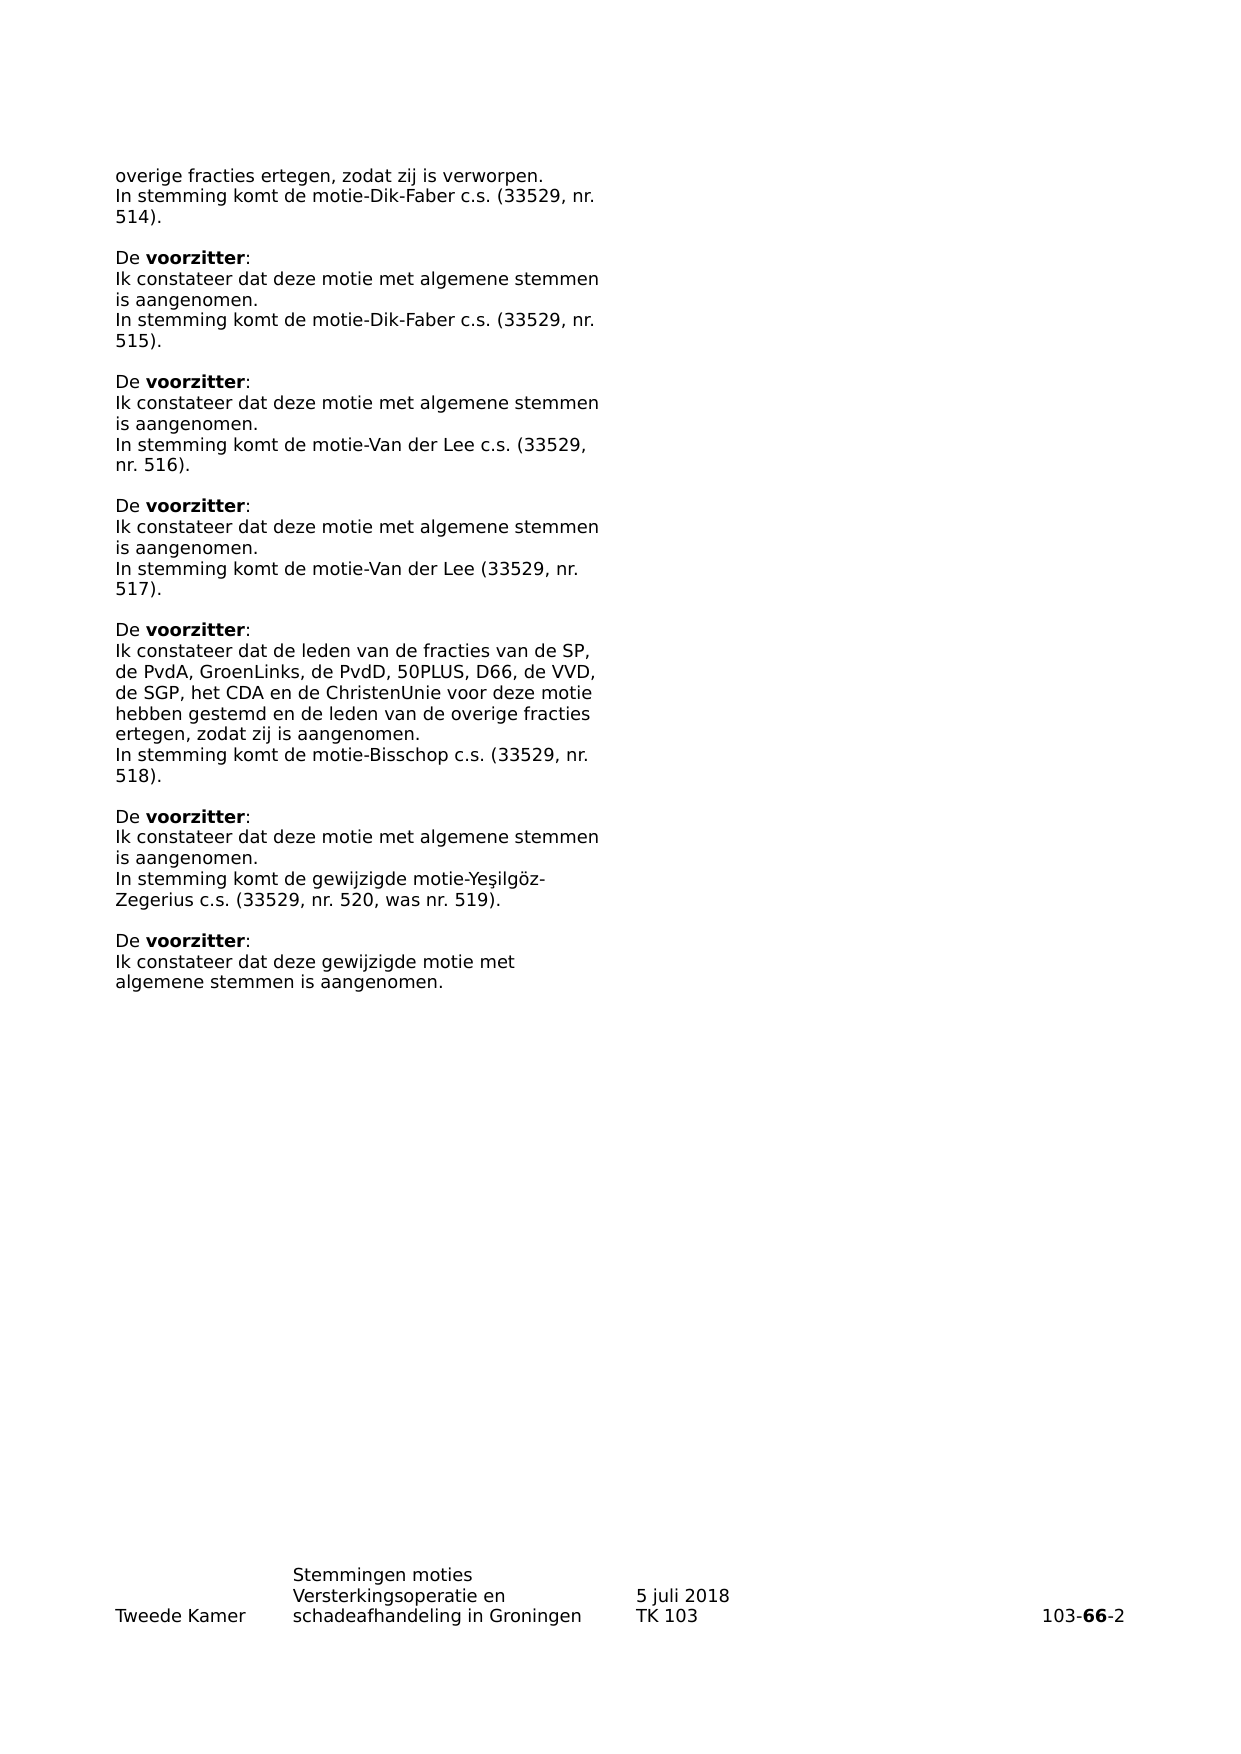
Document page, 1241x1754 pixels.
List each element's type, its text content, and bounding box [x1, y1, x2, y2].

text De voorzitter: [115, 248, 605, 268]
text Ik constateer dat deze gewijzigde motie met algemene stemmen is aangenomen. [115, 951, 605, 993]
text Ik constateer dat deze motie met algemene stemmen is aangenomen. [115, 393, 605, 434]
text In stemming komt de motie-Dik-Faber c.s. (33529, nr. 514). [115, 186, 605, 228]
text De voorzitter: [115, 620, 605, 641]
text De voorzitter: [115, 372, 605, 393]
text Ik constateer dat de leden van de fracties van de SP, de PvdA, GroenLinks, de PvdD, 50PLUS, D66, de VVD, de SGP, het CDA en de ChristenUnie voor deze motie hebben gestemd en de leden van de overige fracties ertegen, zodat zij is aangenomen. [115, 641, 605, 745]
text De voorzitter: [115, 931, 605, 951]
text In stemming komt de motie-Dik-Faber c.s. (33529, nr. 515). [115, 310, 605, 352]
text overige fracties ertegen, zodat zij is verworpen. [115, 165, 605, 186]
text In stemming komt de motie-Bisschop c.s. (33529, nr. 518). [115, 745, 605, 787]
text In stemming komt de motie-Van der Lee (33529, nr. 517). [115, 558, 605, 600]
text In stemming komt de motie-Van der Lee c.s. (33529, nr. 516). [115, 434, 605, 476]
text Ik constateer dat deze motie met algemene stemmen is aangenomen. [115, 827, 605, 869]
text Ik constateer dat deze motie met algemene stemmen is aangenomen. [115, 517, 605, 558]
text De voorzitter: [115, 807, 605, 827]
text Ik constateer dat deze motie met algemene stemmen is aangenomen. [115, 268, 605, 310]
text De voorzitter: [115, 496, 605, 517]
text In stemming komt de gewijzigde motie-Yeşilgöz-Zegerius c.s. (33529, nr. 520, was nr. 519). [115, 869, 605, 911]
